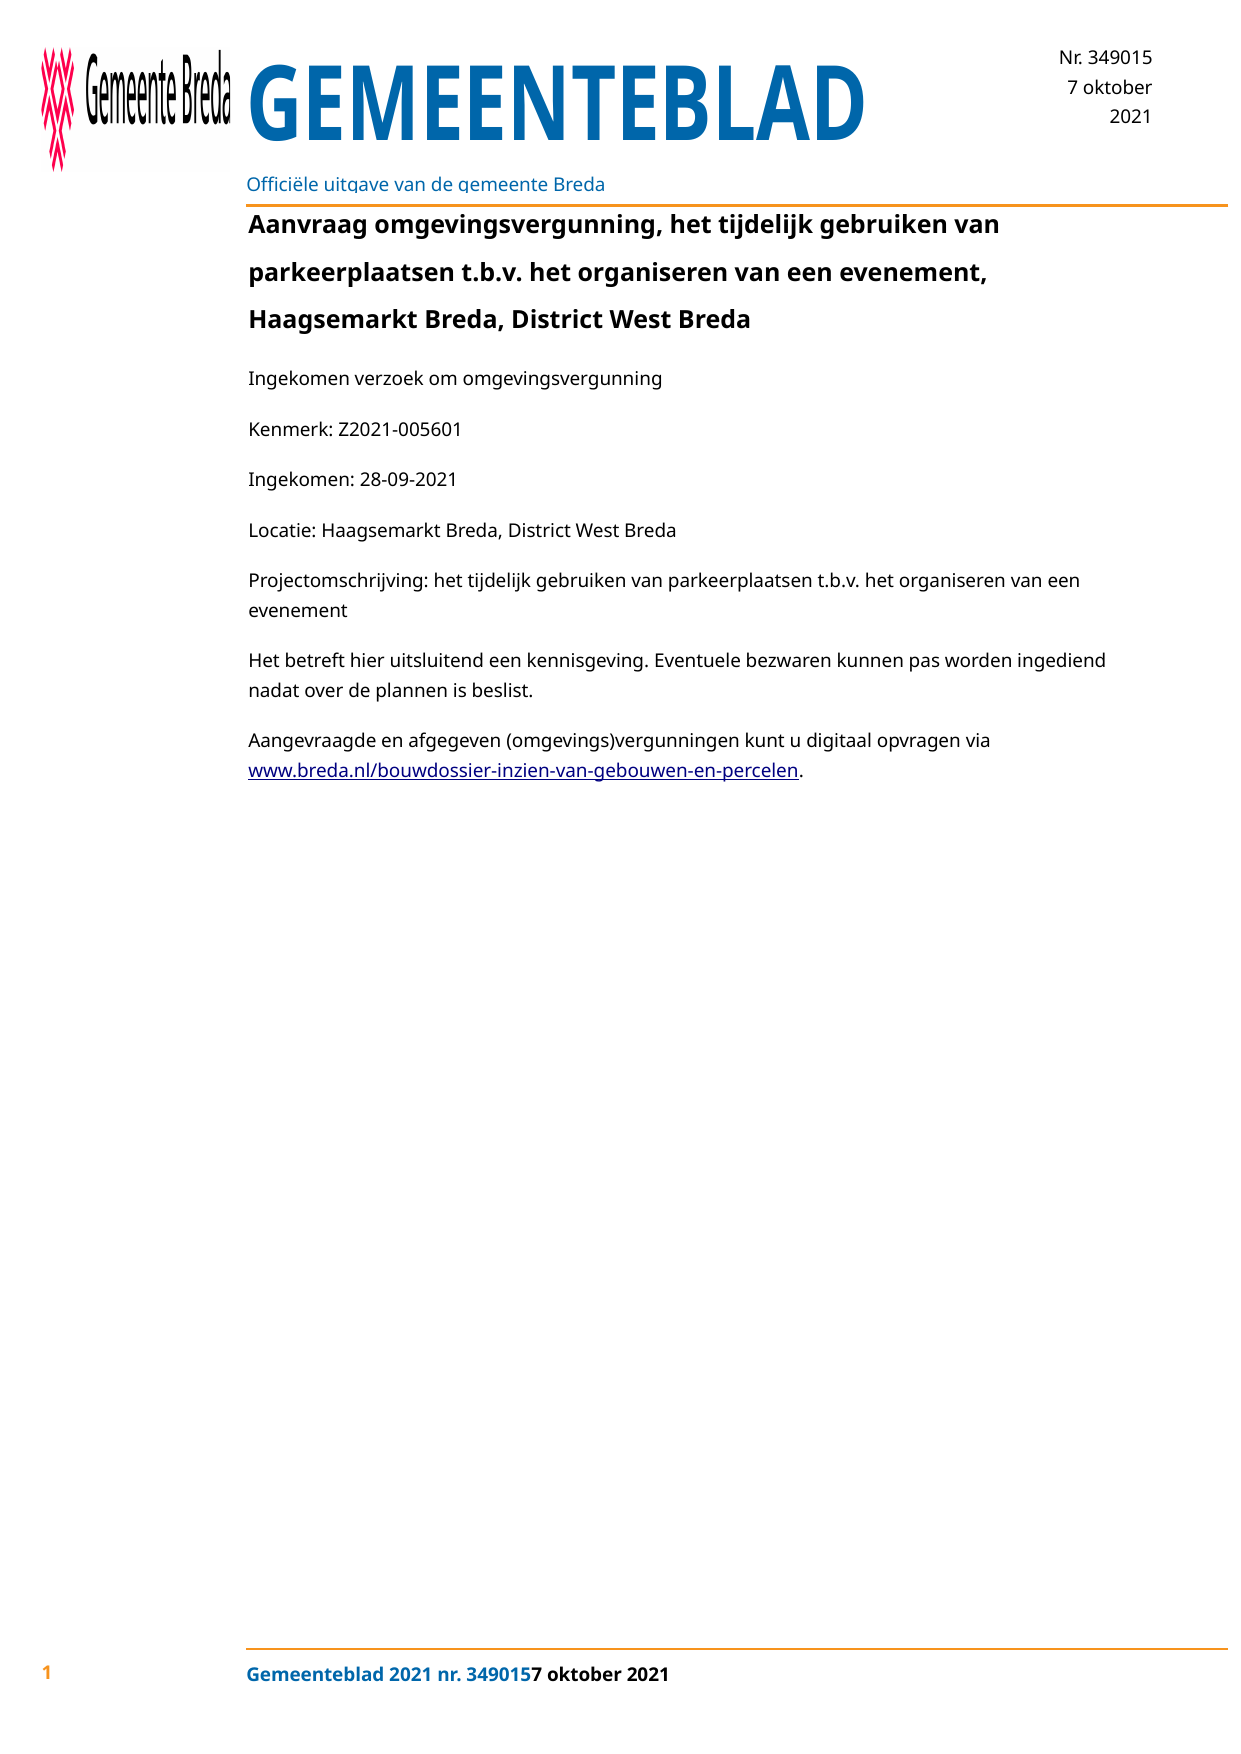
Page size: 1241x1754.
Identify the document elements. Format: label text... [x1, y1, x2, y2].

text Aanvraag omgevingsvergunning, het tijdelijk gebruiken van parkeerplaatsen t.b.v. het organiseren van een evenement, Haagsemarkt Breda, District West Breda [248, 207, 1152, 336]
picture [41, 47, 231, 172]
text Locatie: Haagsemarkt Breda, District West Breda [248, 517, 1152, 542]
text Projectomschrijving: het tijdelijk gebruiken van parkeerplaatsen t.b.v. het organiseren van een evenement [248, 567, 1152, 622]
text Kenmerk: Z2021-005601 [248, 416, 1152, 442]
text Het betreft hier uitsluitend een kennisgeving. Eventuele bezwaren kunnen pas worden ingediend nadat over de plannen is beslist. [248, 647, 1152, 702]
text Aangevraagde en afgegeven (omgevings)vergunningen kunt u digitaal opvragen via www.breda.nl/bouwdossier-inzien-van-gebouwen-en-percelen. [248, 727, 1152, 782]
text Ingekomen verzoek om omgevingsvergunning [248, 366, 1152, 391]
text Ingekomen: 28-09-2021 [248, 466, 1152, 492]
